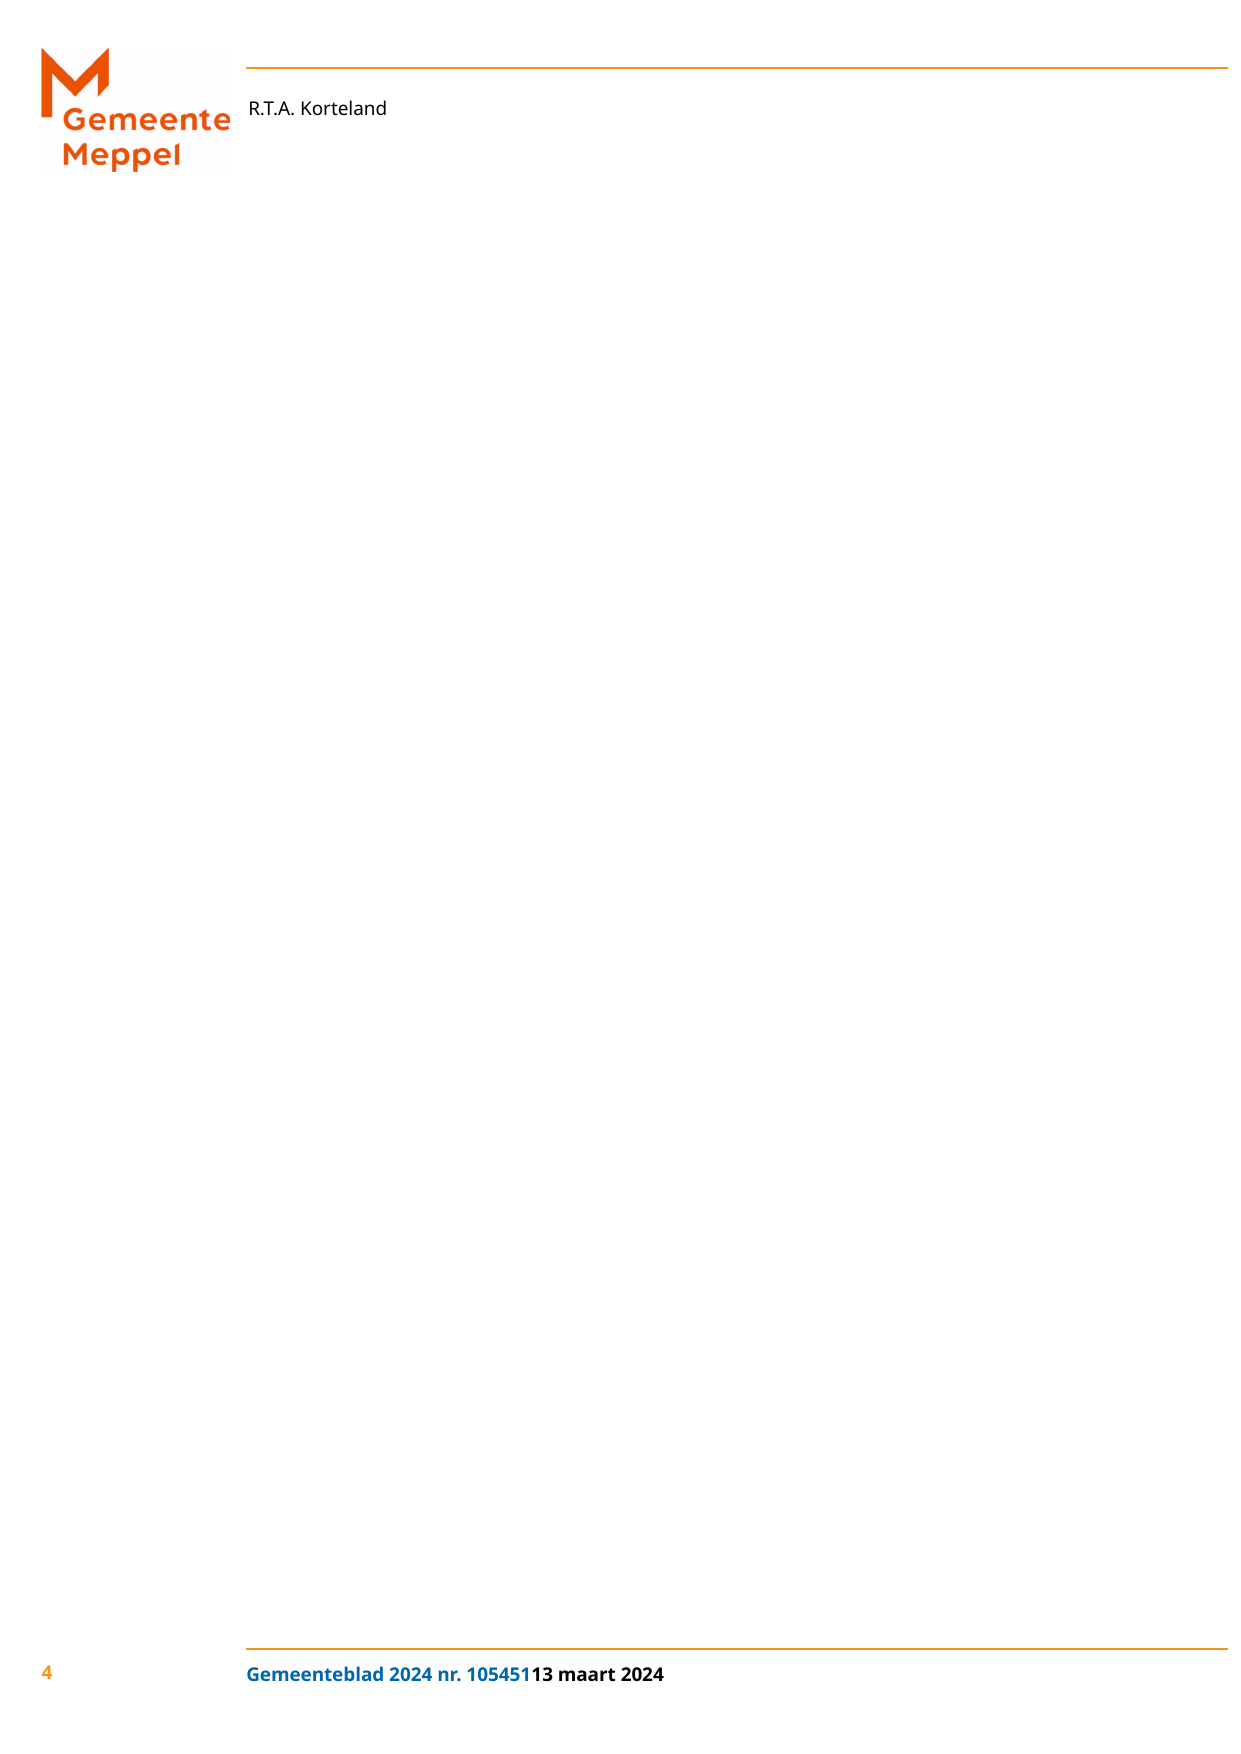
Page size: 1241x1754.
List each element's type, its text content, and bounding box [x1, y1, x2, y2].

picture [41, 47, 231, 172]
text R.T.A. Korteland [248, 95, 1152, 121]
